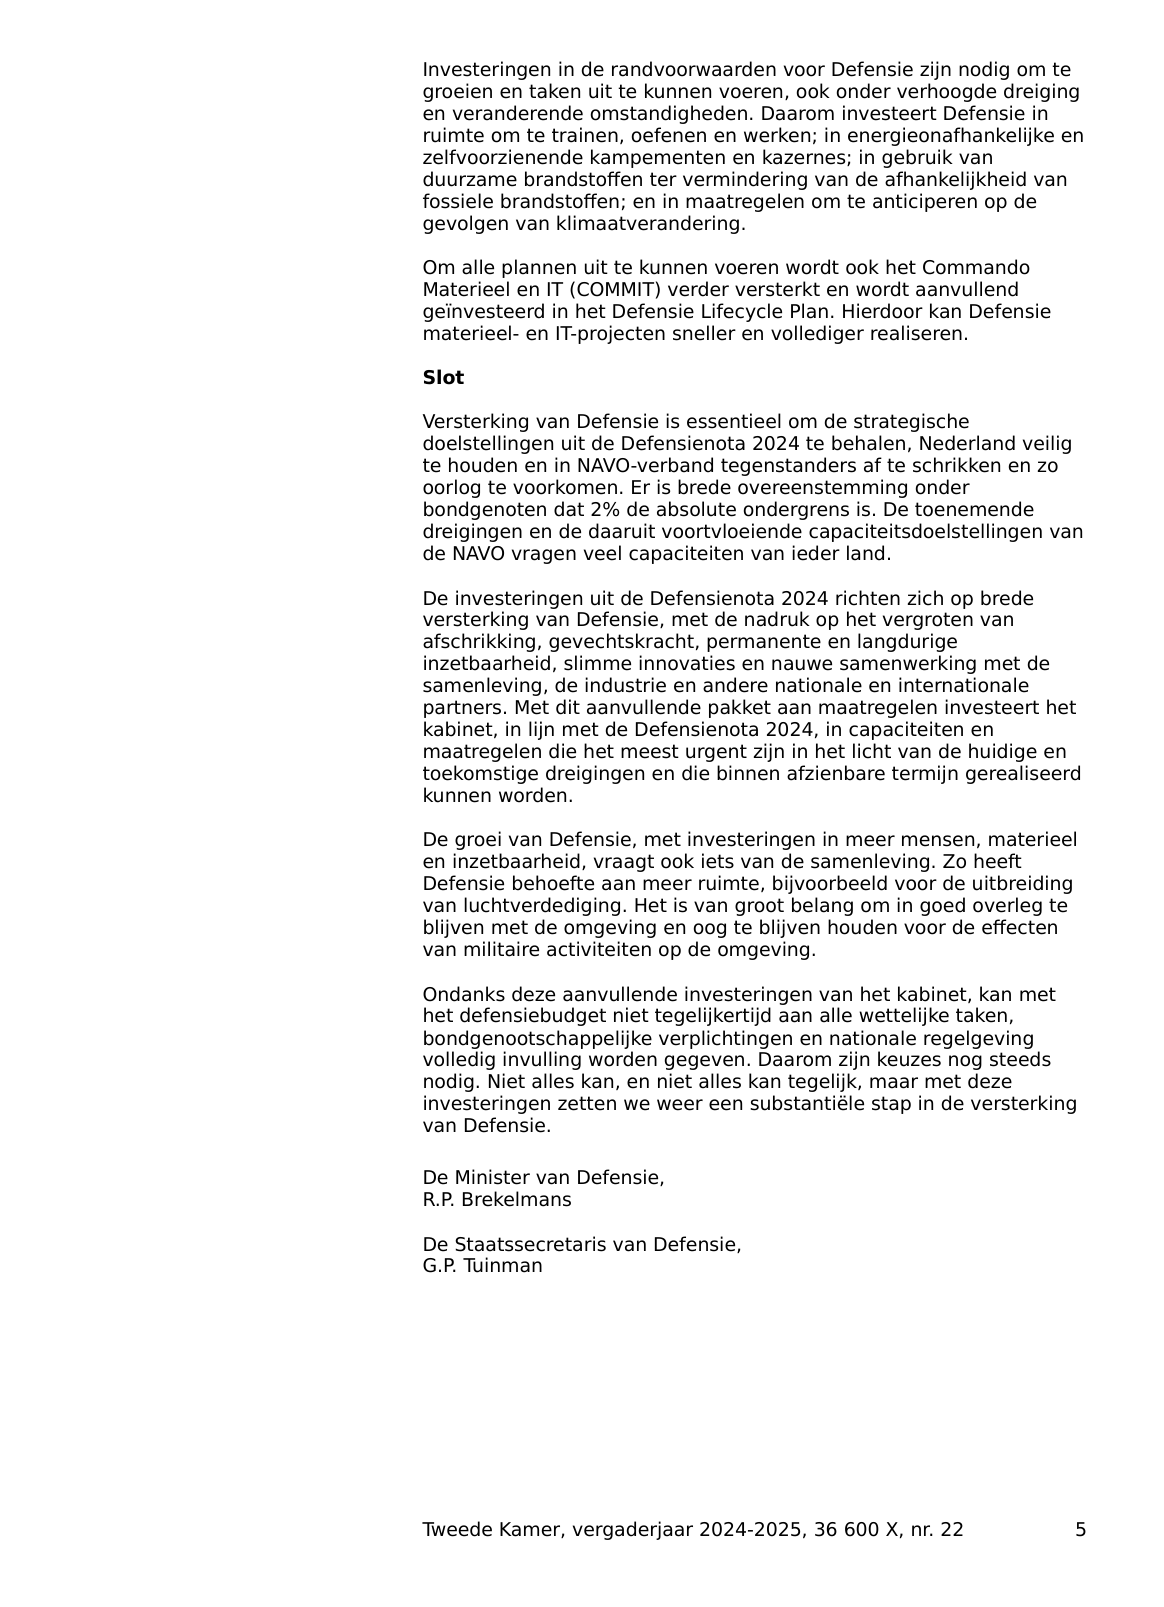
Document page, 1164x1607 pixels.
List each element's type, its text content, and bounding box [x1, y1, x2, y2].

text Ondanks deze aanvullende investeringen van het kabinet, kan met het defensiebudget niet tegelijkertijd aan alle wettelijke taken, bondgenootschappelijke verplichtingen en nationale regelgeving volledig invulling worden gegeven. Daarom zijn keuzes nog steeds nodig. Niet alles kan, en niet alles kan tegelijk, maar met deze investeringen zetten we weer een substantiële stap in de versterking van Defensie. [422, 983, 1087, 1137]
text De Staatssecretaris van Defensie, G.P. Tuinman [422, 1233, 1087, 1277]
text Versterking van Defensie is essentieel om de strategische doelstellingen uit de Defensienota 2024 te behalen, Nederland veilig te houden en in NAVO-verband tegenstanders af te schrikken en zo oorlog te voorkomen. Er is brede overeenstemming onder bondgenoten dat 2% de absolute ondergrens is. De toenemende dreigingen en de daaruit voortvloeiende capaciteitsdoelstellingen van de NAVO vragen veel capaciteiten van ieder land. [422, 411, 1087, 565]
text Investeringen in de randvoorwaarden voor Defensie zijn nodig om te groeien en taken uit te kunnen voeren, ook onder verhoogde dreiging en veranderende omstandigheden. Daarom investeert Defensie in ruimte om te trainen, oefenen en werken; in energieonafhankelijke en zelfvoorzienende kampementen en kazernes; in gebruik van duurzame brandstoffen ter vermindering van de afhankelijkheid van fossiele brandstoffen; en in maatregelen om te anticiperen op de gevolgen van klimaatverandering. [422, 59, 1087, 235]
subtitle Slot [422, 367, 1087, 389]
text De investeringen uit de Defensienota 2024 richten zich op brede versterking van Defensie, met de nadruk op het vergroten van afschrikking, gevechtskracht, permanente en langdurige inzetbaarheid, slimme innovaties en nauwe samenwerking met de samenleving, de industrie en andere nationale en internationale partners. Met dit aanvullende pakket aan maatregelen investeert het kabinet, in lijn met de Defensienota 2024, in capaciteiten en maatregelen die het meest urgent zijn in het licht van de huidige en toekomstige dreigingen en die binnen afzienbare termijn gerealiseerd kunnen worden. [422, 587, 1087, 807]
text De Minister van Defensie, R.P. Brekelmans [422, 1167, 1087, 1211]
text Om alle plannen uit te kunnen voeren wordt ook het Commando Materieel en IT (COMMIT) verder versterkt en wordt aanvullend geïnvesteerd in het Defensie Lifecycle Plan. Hierdoor kan Defensie materieel- en IT-projecten sneller en vollediger realiseren. [422, 257, 1087, 345]
text De groei van Defensie, met investeringen in meer mensen, materieel en inzetbaarheid, vraagt ook iets van de samenleving. Zo heeft Defensie behoefte aan meer ruimte, bijvoorbeeld voor de uitbreiding van luchtverdediging. Het is van groot belang om in goed overleg te blijven met de omgeving en oog te blijven houden voor de effecten van militaire activiteiten op de omgeving. [422, 829, 1087, 961]
